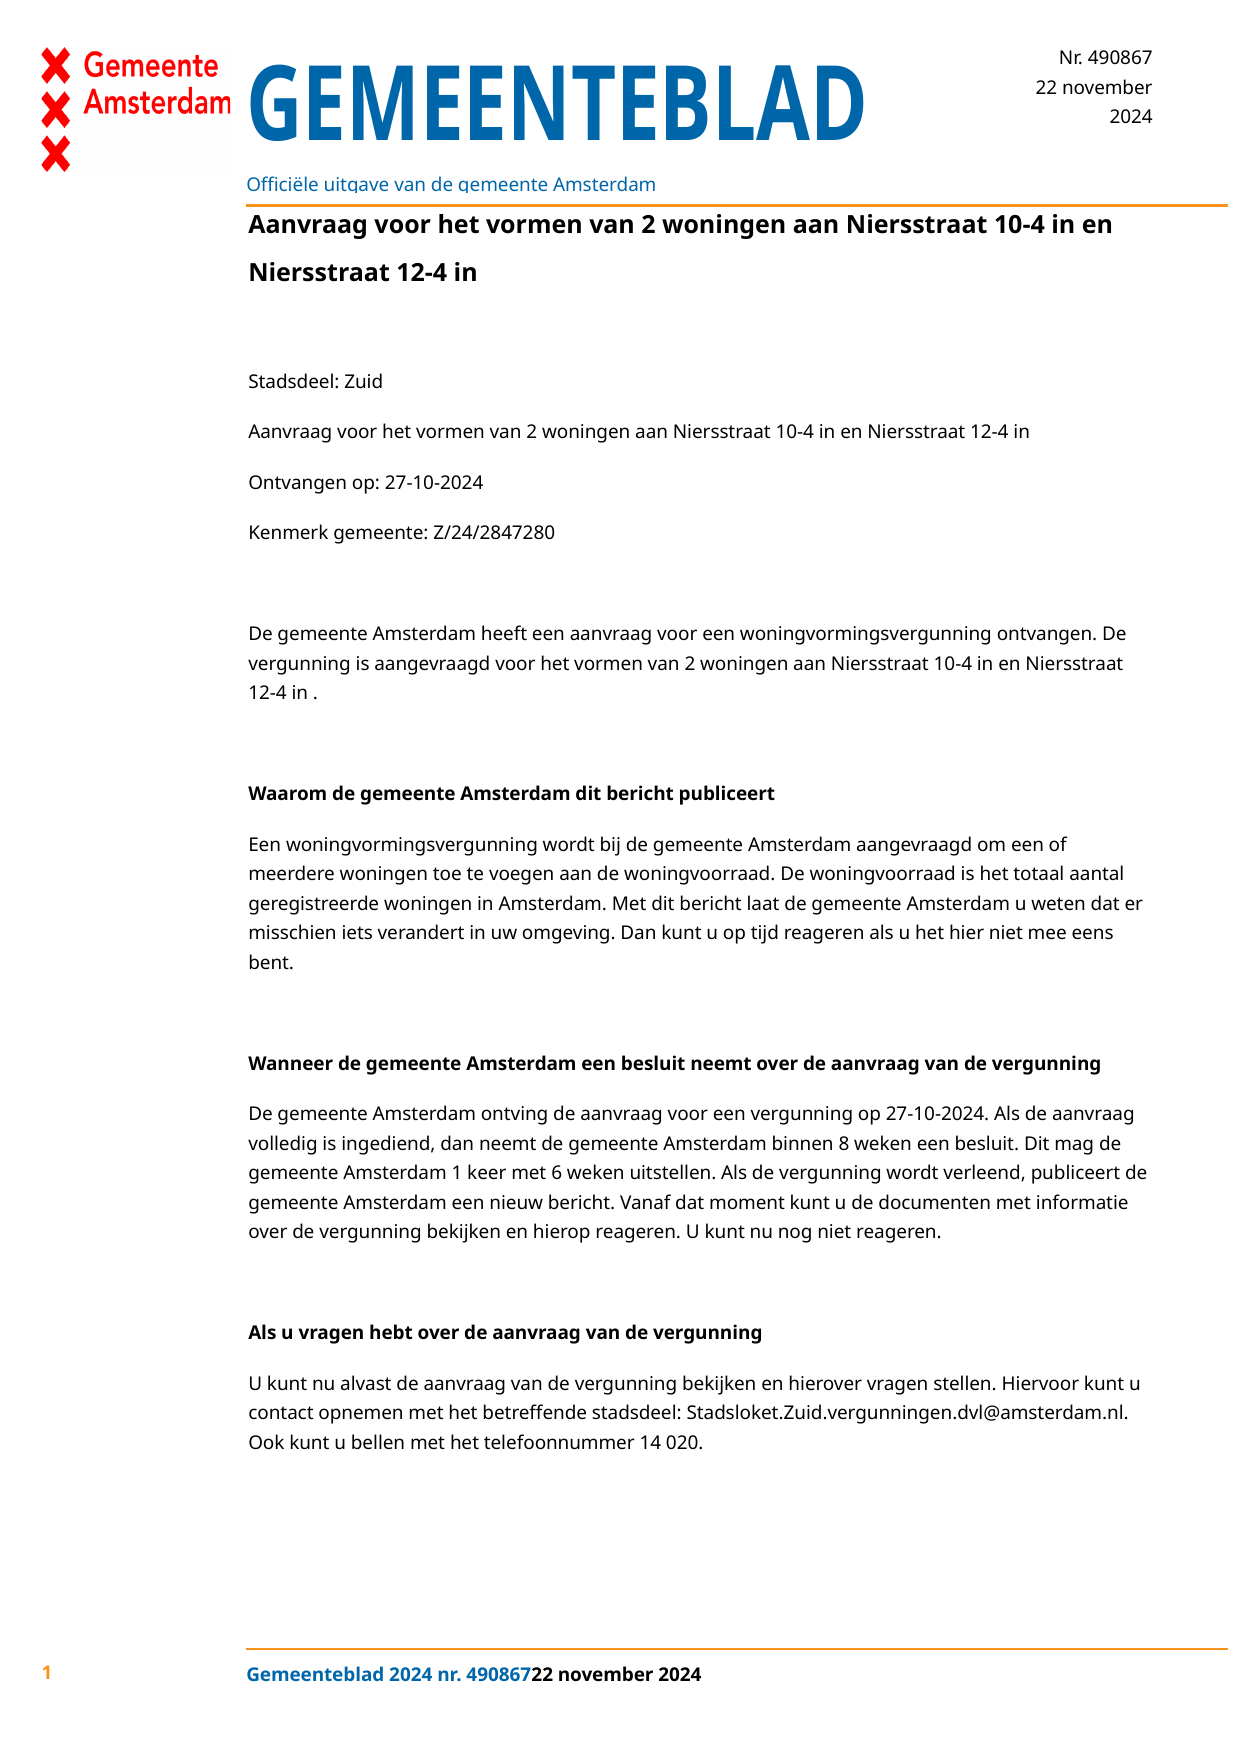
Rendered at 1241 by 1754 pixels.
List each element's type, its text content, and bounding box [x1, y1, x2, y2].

text Stadsdeel: Zuid [248, 368, 1152, 394]
text De gemeente Amsterdam heeft een aanvraag voor een woningvormingsvergunning ontvangen. De vergunning is aangevraagd voor het vormen van 2 woningen aan Niersstraat 10-4 in en Niersstraat 12-4 in . [248, 620, 1152, 705]
text Aanvraag voor het vormen van 2 woningen aan Niersstraat 10-4 in en Niersstraat 12-4 in [248, 207, 1152, 288]
text U kunt nu alvast de aanvraag van de vergunning bekijken en hierover vragen stellen. Hiervoor kunt u contact opnemen met het betreffende stadsdeel: Stadsloket.Zuid.vergunningen.dvl@amsterdam.nl. Ook kunt u bellen met het telefoonnummer 14 020. [248, 1370, 1152, 1455]
text Waarom de gemeente Amsterdam dit bericht publiceert [248, 780, 1152, 806]
text Aanvraag voor het vormen van 2 woningen aan Niersstraat 10-4 in en Niersstraat 12-4 in [248, 419, 1152, 444]
text Als u vragen hebt over de aanvraag van de vergunning [248, 1319, 1152, 1345]
text Ontvangen op: 27-10-2024 [248, 469, 1152, 495]
text Wanneer de gemeente Amsterdam een besluit neemt over de aanvraag van de vergunning [248, 1050, 1152, 1076]
text De gemeente Amsterdam ontving de aanvraag voor een vergunning op 27-10-2024. Als de aanvraag volledig is ingediend, dan neemt de gemeente Amsterdam binnen 8 weken een besluit. Dit mag de gemeente Amsterdam 1 keer met 6 weken uitstellen. Als de vergunning wordt verleend, publiceert de gemeente Amsterdam een nieuw bericht. Vanaf dat moment kunt u de documenten met informatie over de vergunning bekijken en hierop reageren. U kunt nu nog niet reageren. [248, 1100, 1152, 1244]
text Kenmerk gemeente: Z/24/2847280 [248, 519, 1152, 545]
text Een woningvormingsvergunning wordt bij de gemeente Amsterdam aangevraagd om een of meerdere woningen toe te voegen aan de woningvoorraad. De woningvoorraad is het totaal aantal geregistreerde woningen in Amsterdam. Met dit bericht laat de gemeente Amsterdam u weten dat er misschien iets verandert in uw omgeving. Dan kunt u op tijd reageren als u het hier niet mee eens bent. [248, 831, 1152, 975]
picture [41, 47, 231, 172]
